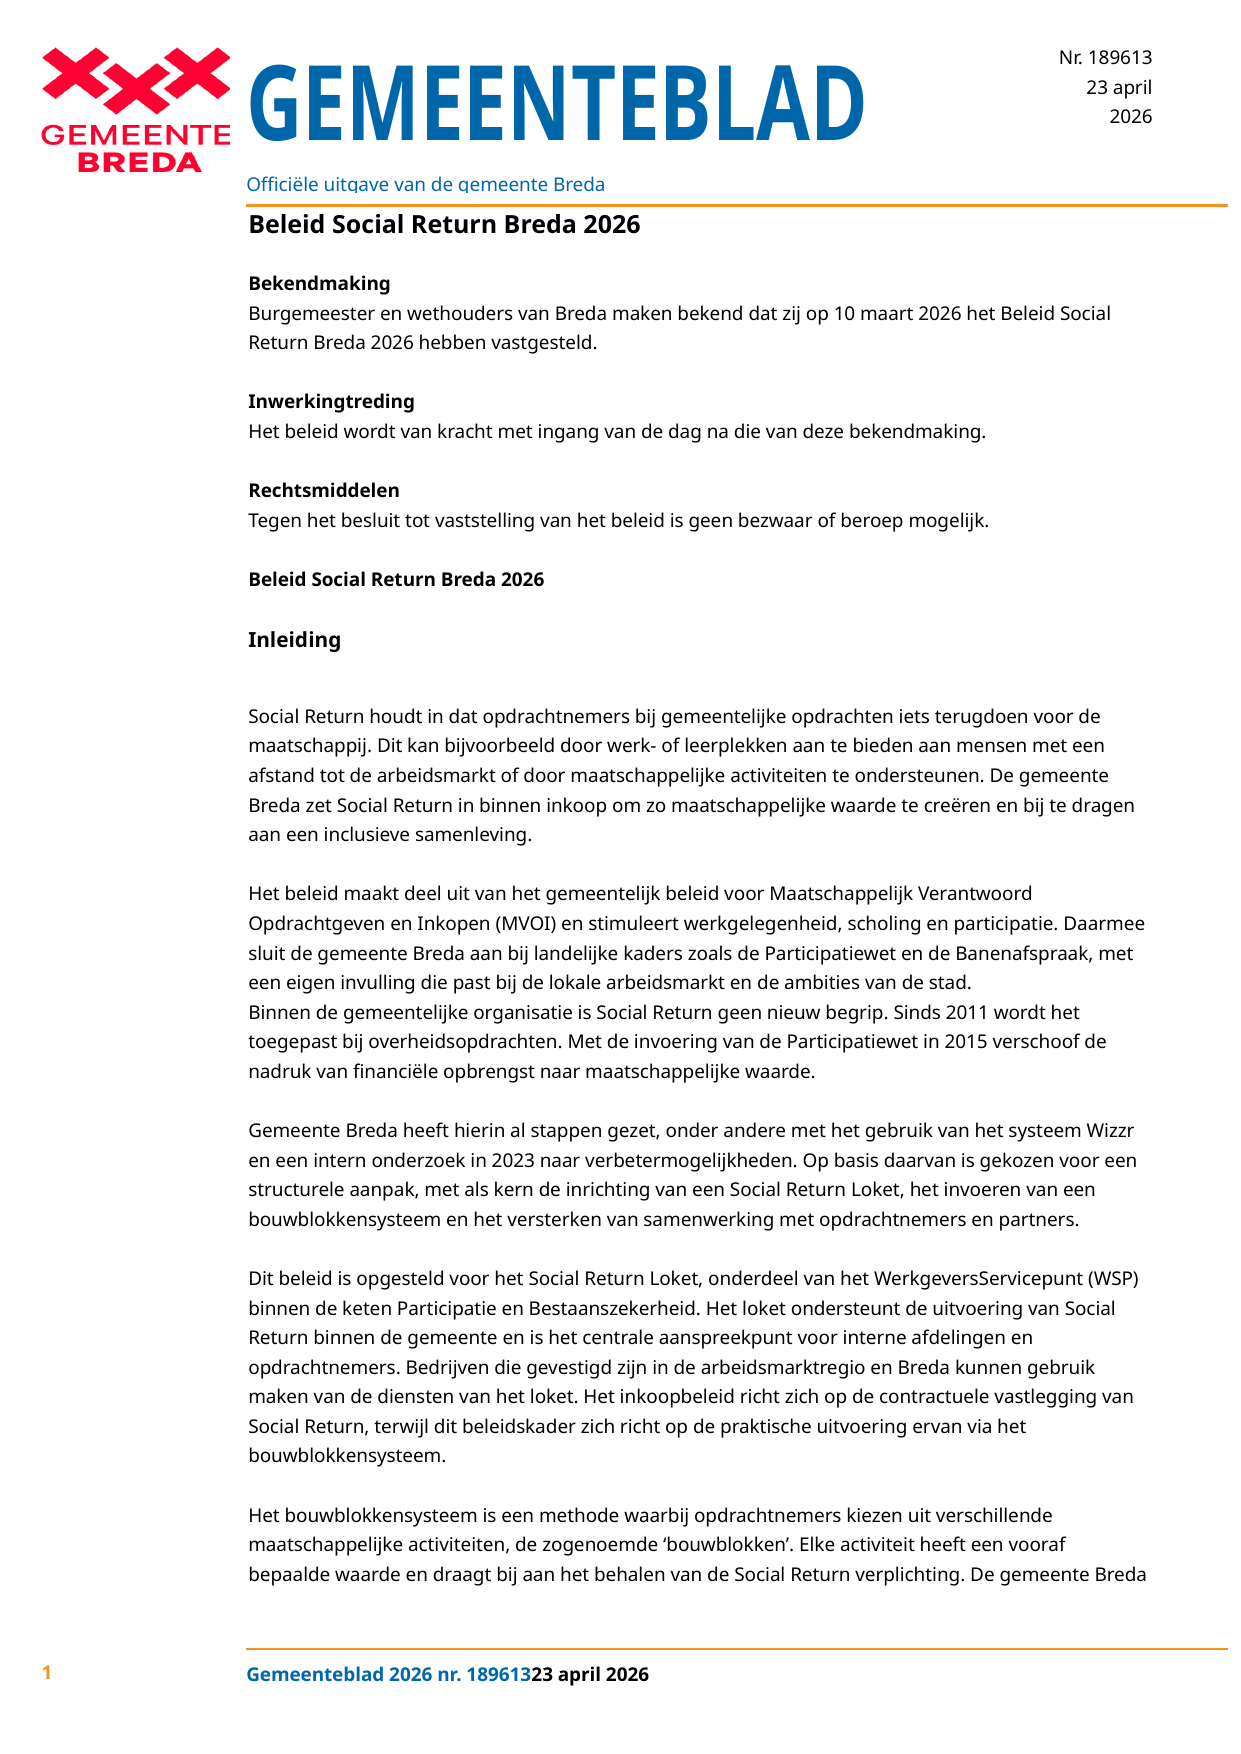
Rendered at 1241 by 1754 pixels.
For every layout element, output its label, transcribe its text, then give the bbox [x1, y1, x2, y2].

text Tegen het besluit tot vaststelling van het beleid is geen bezwaar of beroep mogelijk. [248, 507, 1152, 533]
text Inleiding [248, 625, 1152, 654]
text Beleid Social Return Breda 2026 [248, 207, 1152, 241]
text Burgemeester en wethouders van Breda maken bekend dat zij op 10 maart 2026 het Beleid Social Return Breda 2026 hebben vastgesteld. [248, 300, 1152, 355]
text Het beleid maakt deel uit van het gemeentelijk beleid voor Maatschappelijk Verantwoord Opdrachtgeven en Inkopen (MVOI) en stimuleert werkgelegenheid, scholing en participatie. Daarmee sluit de gemeente Breda aan bij landelijke kaders zoals de Participatiewet en de Banenafspraak, met een eigen invulling die past bij de lokale arbeidsmarkt en de ambities van de stad. [248, 881, 1152, 995]
text Beleid Social Return Breda 2026 [248, 566, 1152, 592]
text Het bouwblokkensysteem is een methode waarbij opdrachtnemers kiezen uit verschillende maatschappelijke activiteiten, de zogenoemde ‘bouwblokken’. Elke activiteit heeft een vooraf bepaalde waarde en draagt bij aan het behalen van de Social Return verplichting. De gemeente Breda [248, 1502, 1152, 1587]
text Inwerkingtreding [248, 389, 1152, 414]
picture [41, 47, 231, 172]
text Rechtsmiddelen [248, 477, 1152, 503]
text Het beleid wordt van kracht met ingang van de dag na die van deze bekendmaking. [248, 418, 1152, 444]
text Binnen de gemeentelijke organisatie is Social Return geen nieuw begrip. Sinds 2011 wordt het toegepast bij overheidsopdrachten. Met de invoering van de Participatiewet in 2015 verschoof de nadruk van financiële opbrengst naar maatschappelijke waarde. [248, 999, 1152, 1084]
text Social Return houdt in dat opdrachtnemers bij gemeentelijke opdrachten iets terugdoen voor de maatschappij. Dit kan bijvoorbeeld door werk- of leerplekken aan te bieden aan mensen met een afstand tot de arbeidsmarkt of door maatschappelijke activiteiten te ondersteunen. De gemeente Breda zet Social Return in binnen inkoop om zo maatschappelijke waarde te creëren en bij te dragen aan een inclusieve samenleving. [248, 703, 1152, 847]
text Bekendmaking [248, 270, 1152, 296]
text Dit beleid is opgesteld voor het Social Return Loket, onderdeel van het WerkgeversServicepunt (WSP) binnen de keten Participatie en Bestaanszekerheid. Het loket ondersteunt de uitvoering van Social Return binnen de gemeente en is het centrale aanspreekpunt voor interne afdelingen en opdrachtnemers. Bedrijven die gevestigd zijn in de arbeidsmarktregio en Breda kunnen gebruik maken van de diensten van het loket. Het inkoopbeleid richt zich op de contractuele vastlegging van Social Return, terwijl dit beleidskader zich richt op de praktische uitvoering ervan via het bouwblokkensysteem. [248, 1265, 1152, 1468]
text Gemeente Breda heeft hierin al stappen gezet, onder andere met het gebruik van het systeem Wizzr en een intern onderzoek in 2023 naar verbetermogelijkheden. Op basis daarvan is gekozen voor een structurele aanpak, met als kern de inrichting van een Social Return Loket, het invoeren van een bouwblokkensysteem en het versterken van samenwerking met opdrachtnemers en partners. [248, 1117, 1152, 1232]
